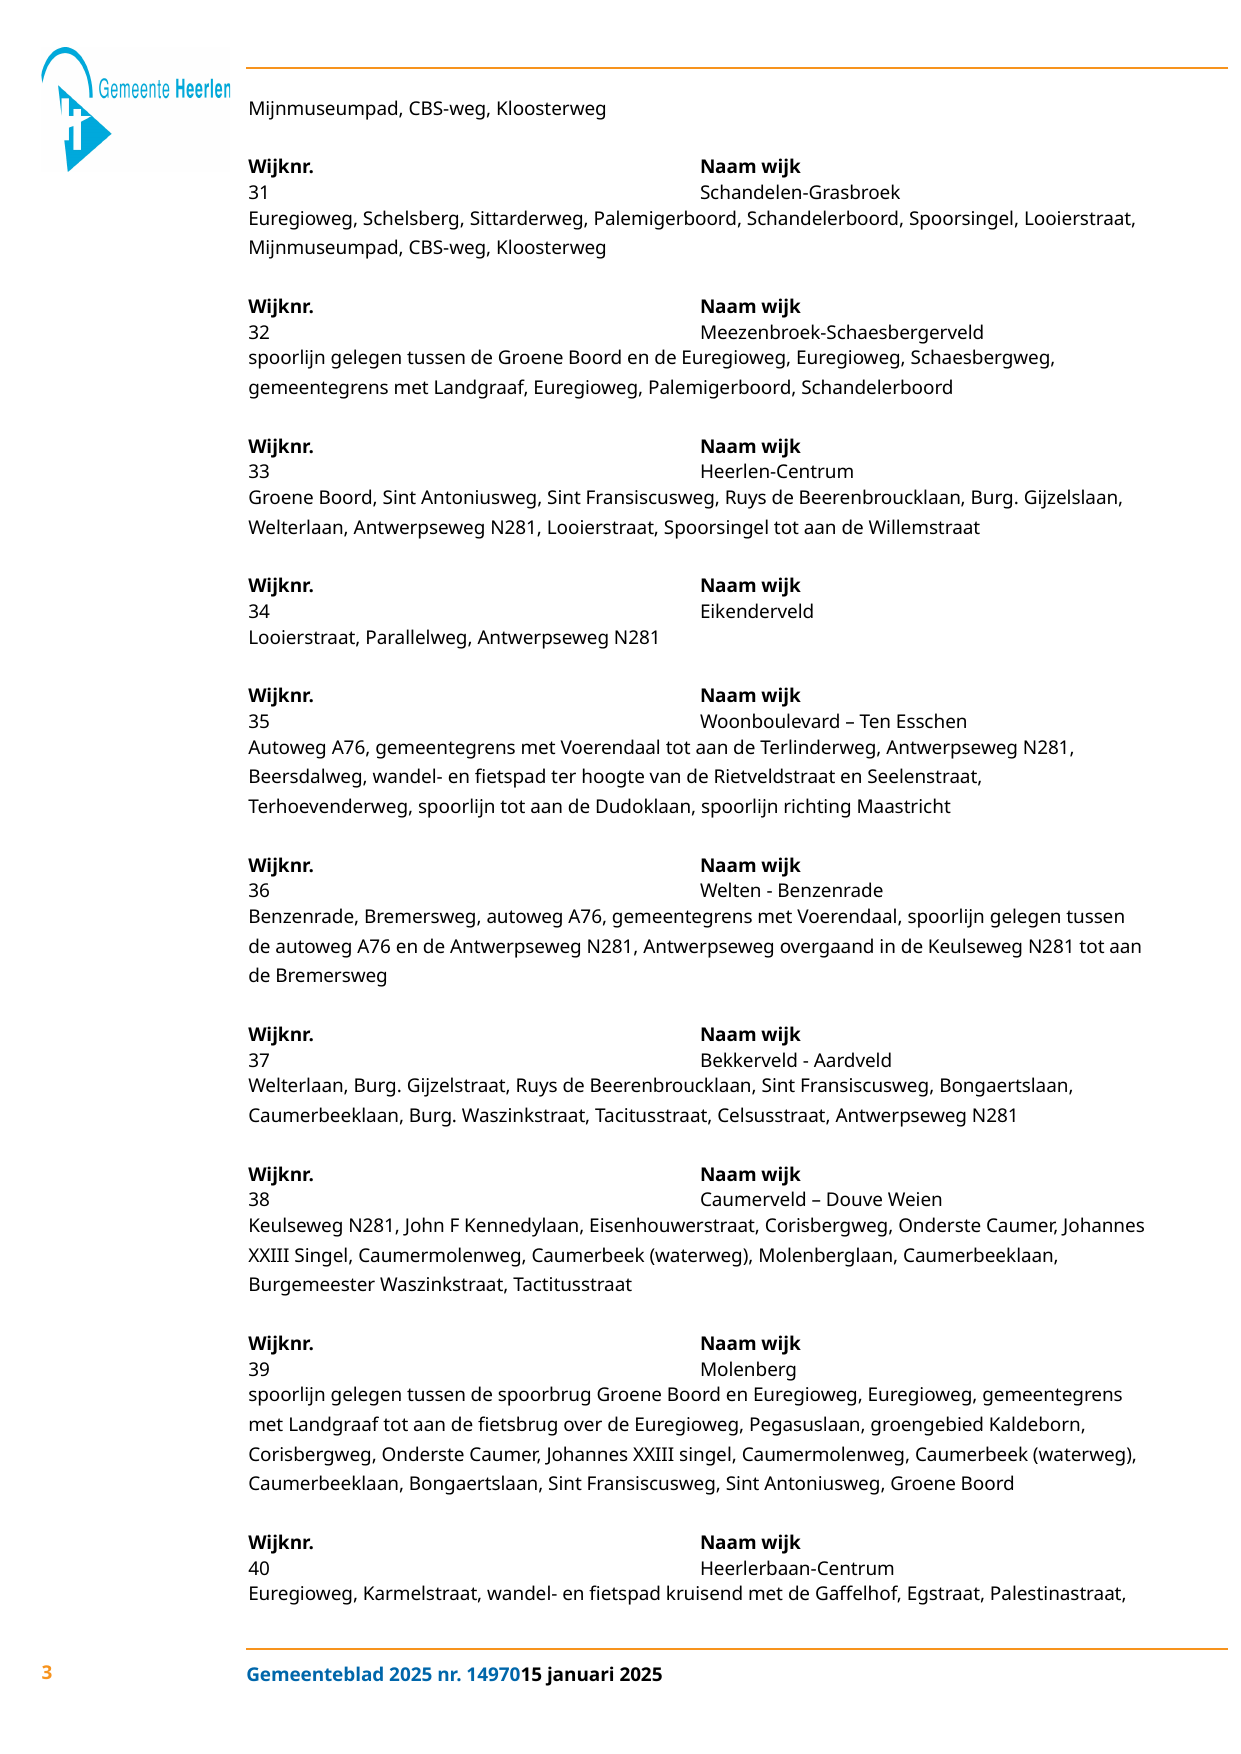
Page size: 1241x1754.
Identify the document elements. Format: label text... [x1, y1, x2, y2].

table_header Naam wijk [700, 1161, 1152, 1187]
table_cell 31 [248, 179, 700, 205]
table_header Naam wijk [700, 683, 1152, 708]
table_cell Meezenbroek-Schaesbergerveld [700, 319, 1152, 344]
table_header Naam wijk [700, 573, 1152, 598]
table_header Wijknr. [248, 154, 700, 179]
table_cell 35 [248, 708, 700, 734]
table_cell Looierstraat, Parallelweg, Antwerpseweg N281 [248, 624, 1152, 650]
table_cell spoorlijn gelegen tussen de Groene Boord en de Euregioweg, Euregioweg, Schaesbergweg, gemeentegrens met Landgraaf, Euregioweg, Palemigerboord, Schandelerboord [248, 345, 1152, 400]
table_header Wijknr. [248, 573, 700, 598]
table_cell Euregioweg, Karmelstraat, wandel- en fietspad kruisend met de Gaffelhof, Egstraat, Palestinastraat, [248, 1580, 1152, 1606]
table_header Naam wijk [700, 154, 1152, 179]
table_cell Bekkerveld - Aardveld [700, 1047, 1152, 1073]
table_cell 39 [248, 1356, 700, 1382]
table_cell Eikenderveld [700, 598, 1152, 624]
table_cell Heerlen-Centrum [700, 459, 1152, 484]
table_cell 36 [248, 878, 700, 903]
table_cell Euregioweg, Schelsberg, Sittarderweg, Palemigerboord, Schandelerboord, Spoorsingel, Looierstraat, Mijnmuseumpad, CBS-weg, Kloosterweg [248, 205, 1152, 260]
table_cell 37 [248, 1047, 700, 1073]
table_cell Welten - Benzenrade [700, 878, 1152, 903]
table_cell Groene Boord, Sint Antoniusweg, Sint Fransiscusweg, Ruys de Beerenbroucklaan, Burg. Gijzelslaan, Welterlaan, Antwerpseweg N281, Looierstraat, Spoorsingel tot aan de Willemstraat [248, 484, 1152, 539]
table_cell 40 [248, 1555, 700, 1580]
table_header Wijknr. [248, 1021, 700, 1047]
table_header Wijknr. [248, 293, 700, 319]
table_header Wijknr. [248, 852, 700, 878]
table_header Naam wijk [700, 433, 1152, 458]
table_cell Autoweg A76, gemeentegrens met Voerendaal tot aan de Terlinderweg, Antwerpseweg N281, Beersdalweg, wandel- en fietspad ter hoogte van de Rietveldstraat en Seelenstraat, Terhoevenderweg, spoorlijn tot aan de Dudoklaan, spoorlijn richting Maastricht [248, 734, 1152, 819]
table_header Wijknr. [248, 1330, 700, 1356]
table_cell 34 [248, 598, 700, 624]
table_cell 32 [248, 319, 700, 344]
table_header Wijknr. [248, 1529, 700, 1555]
table_cell Benzenrade, Bremersweg, autoweg A76, gemeentegrens met Voerendaal, spoorlijn gelegen tussen de autoweg A76 en de Antwerpseweg N281, Antwerpseweg overgaand in de Keulseweg N281 tot aan de Bremersweg [248, 903, 1152, 988]
table_header Naam wijk [700, 293, 1152, 319]
table_cell 38 [248, 1187, 700, 1212]
table_header Wijknr. [248, 683, 700, 708]
table_cell spoorlijn gelegen tussen de spoorbrug Groene Boord en Euregioweg, Euregioweg, gemeentegrens met Landgraaf tot aan de fietsbrug over de Euregioweg, Pegasuslaan, groengebied Kaldeborn, Corisbergweg, Onderste Caumer, Johannes XXIII singel, Caumermolenweg, Caumerbeek (waterweg), Caumerbeeklaan, Bongaertslaan, Sint Fransiscusweg, Sint Antoniusweg, Groene Boord [248, 1382, 1152, 1496]
table_cell Keulseweg N281, John F Kennedylaan, Eisenhouwerstraat, Corisbergweg, Onderste Caumer, Johannes XXIII Singel, Caumermolenweg, Caumerbeek (waterweg), Molenberglaan, Caumerbeeklaan, Burgemeester Waszinkstraat, Tactitusstraat [248, 1212, 1152, 1297]
table_cell Schandelen-Grasbroek [700, 179, 1152, 205]
table_cell Welterlaan, Burg. Gijzelstraat, Ruys de Beerenbroucklaan, Sint Fransiscusweg, Bongaertslaan, Caumerbeeklaan, Burg. Waszinkstraat, Tacitusstraat, Celsusstraat, Antwerpseweg N281 [248, 1073, 1152, 1128]
table_header Naam wijk [700, 1330, 1152, 1356]
picture [41, 47, 231, 172]
table_cell Heerlerbaan-Centrum [700, 1555, 1152, 1580]
table_cell Molenberg [700, 1356, 1152, 1382]
table_cell 33 [248, 459, 700, 484]
table_cell Mijnmuseumpad, CBS-weg, Kloosterweg [248, 95, 1152, 121]
table_cell Woonboulevard – Ten Esschen [700, 708, 1152, 734]
table_header Naam wijk [700, 1021, 1152, 1047]
table_header Wijknr. [248, 1161, 700, 1187]
table_header Naam wijk [700, 1529, 1152, 1555]
table_cell Caumerveld – Douve Weien [700, 1187, 1152, 1212]
table_header Wijknr. [248, 433, 700, 458]
picture [41, 47, 59, 70]
table_header Naam wijk [700, 852, 1152, 878]
